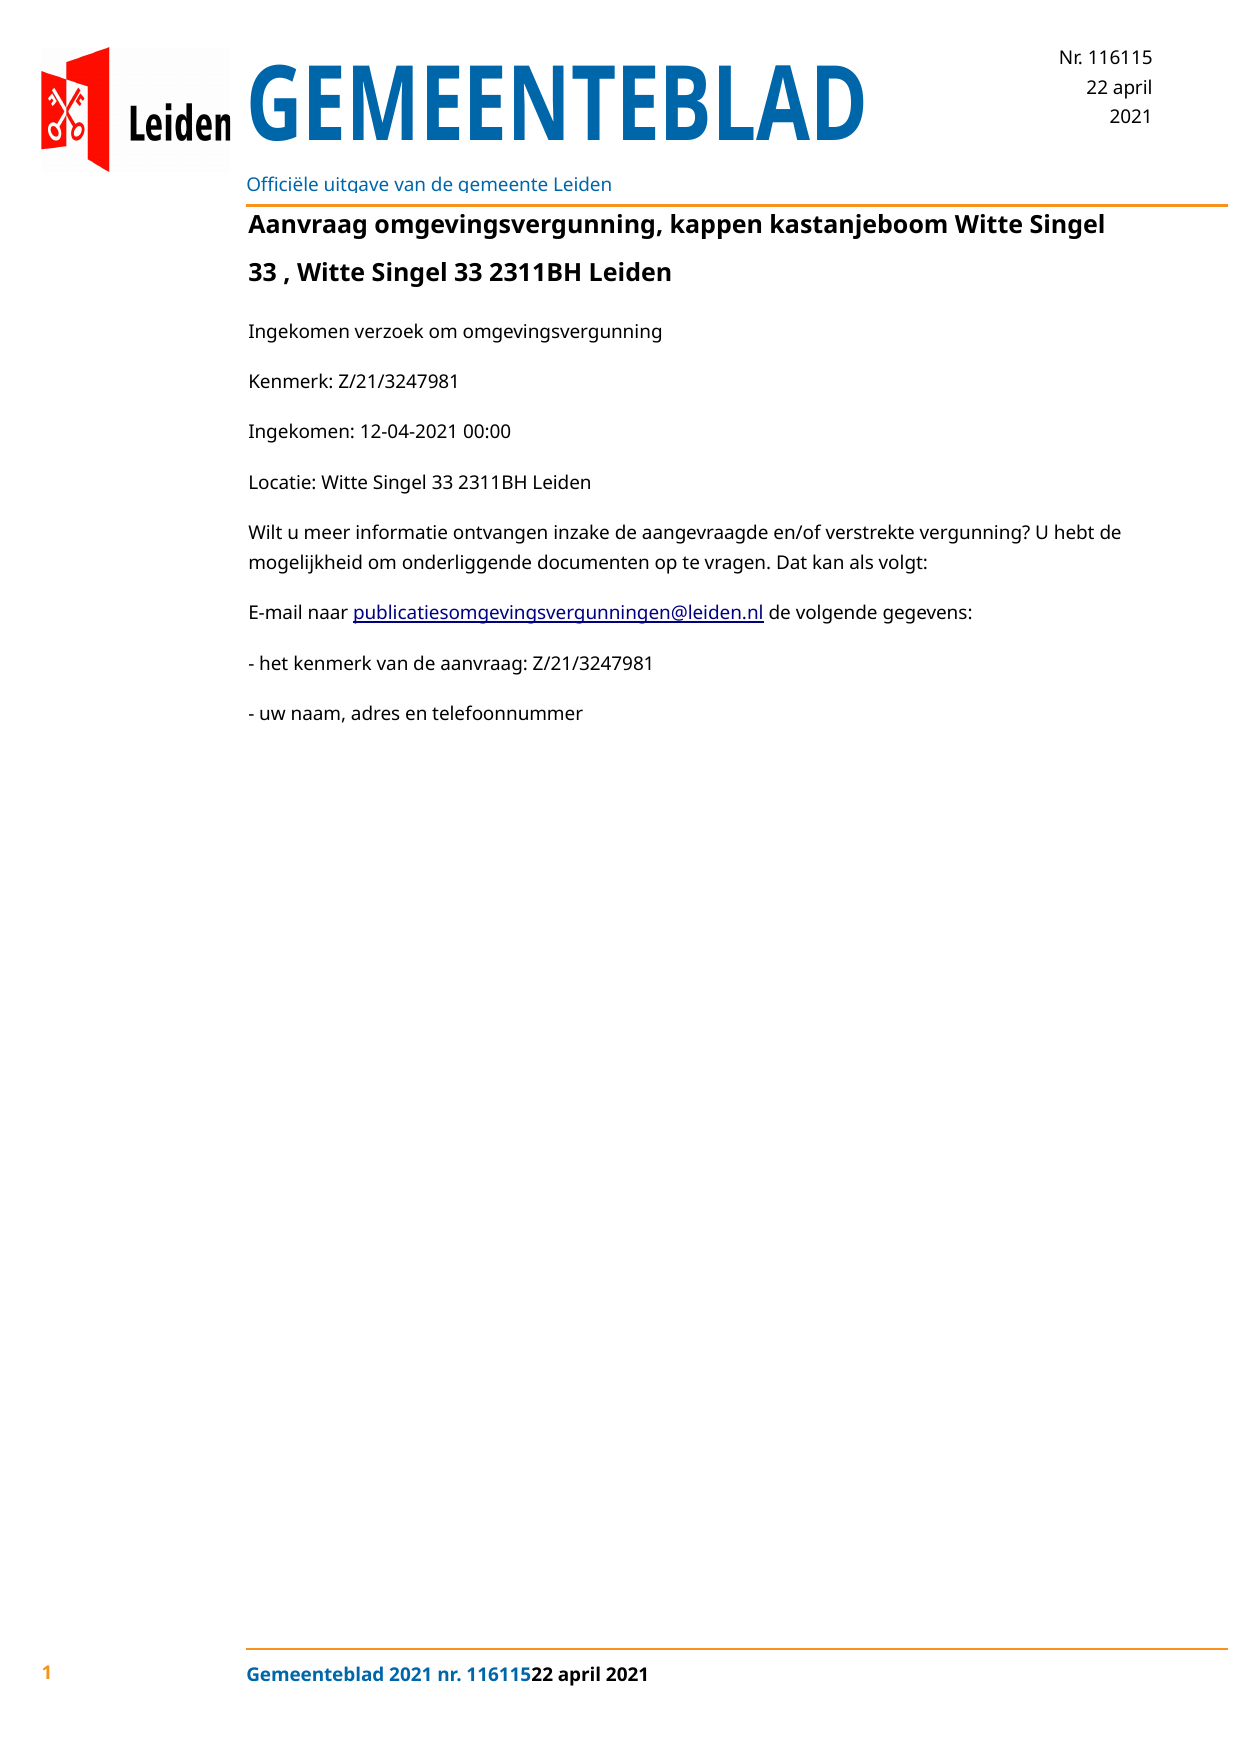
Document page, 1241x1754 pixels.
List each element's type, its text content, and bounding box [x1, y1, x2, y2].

text Ingekomen: 12-04-2021 00:00 [248, 419, 1152, 444]
picture [41, 47, 231, 172]
text E-mail naar publicatiesomgevingsvergunningen@leiden.nl de volgende gegevens: [248, 599, 1152, 625]
text - het kenmerk van de aanvraag: Z/21/3247981 [248, 650, 1152, 676]
text Locatie: Witte Singel 33 2311BH Leiden [248, 469, 1152, 495]
text Wilt u meer informatie ontvangen inzake de aangevraagde en/of verstrekte vergunning? U hebt de mogelijkheid om onderliggende documenten op te vragen. Dat kan als volgt: [248, 519, 1152, 575]
text Ingekomen verzoek om omgevingsvergunning [248, 318, 1152, 344]
text Kenmerk: Z/21/3247981 [248, 368, 1152, 394]
text Aanvraag omgevingsvergunning, kappen kastanjeboom Witte Singel 33 , Witte Singel 33 2311BH Leiden [248, 207, 1152, 288]
text - uw naam, adres en telefoonnummer [248, 700, 1152, 726]
